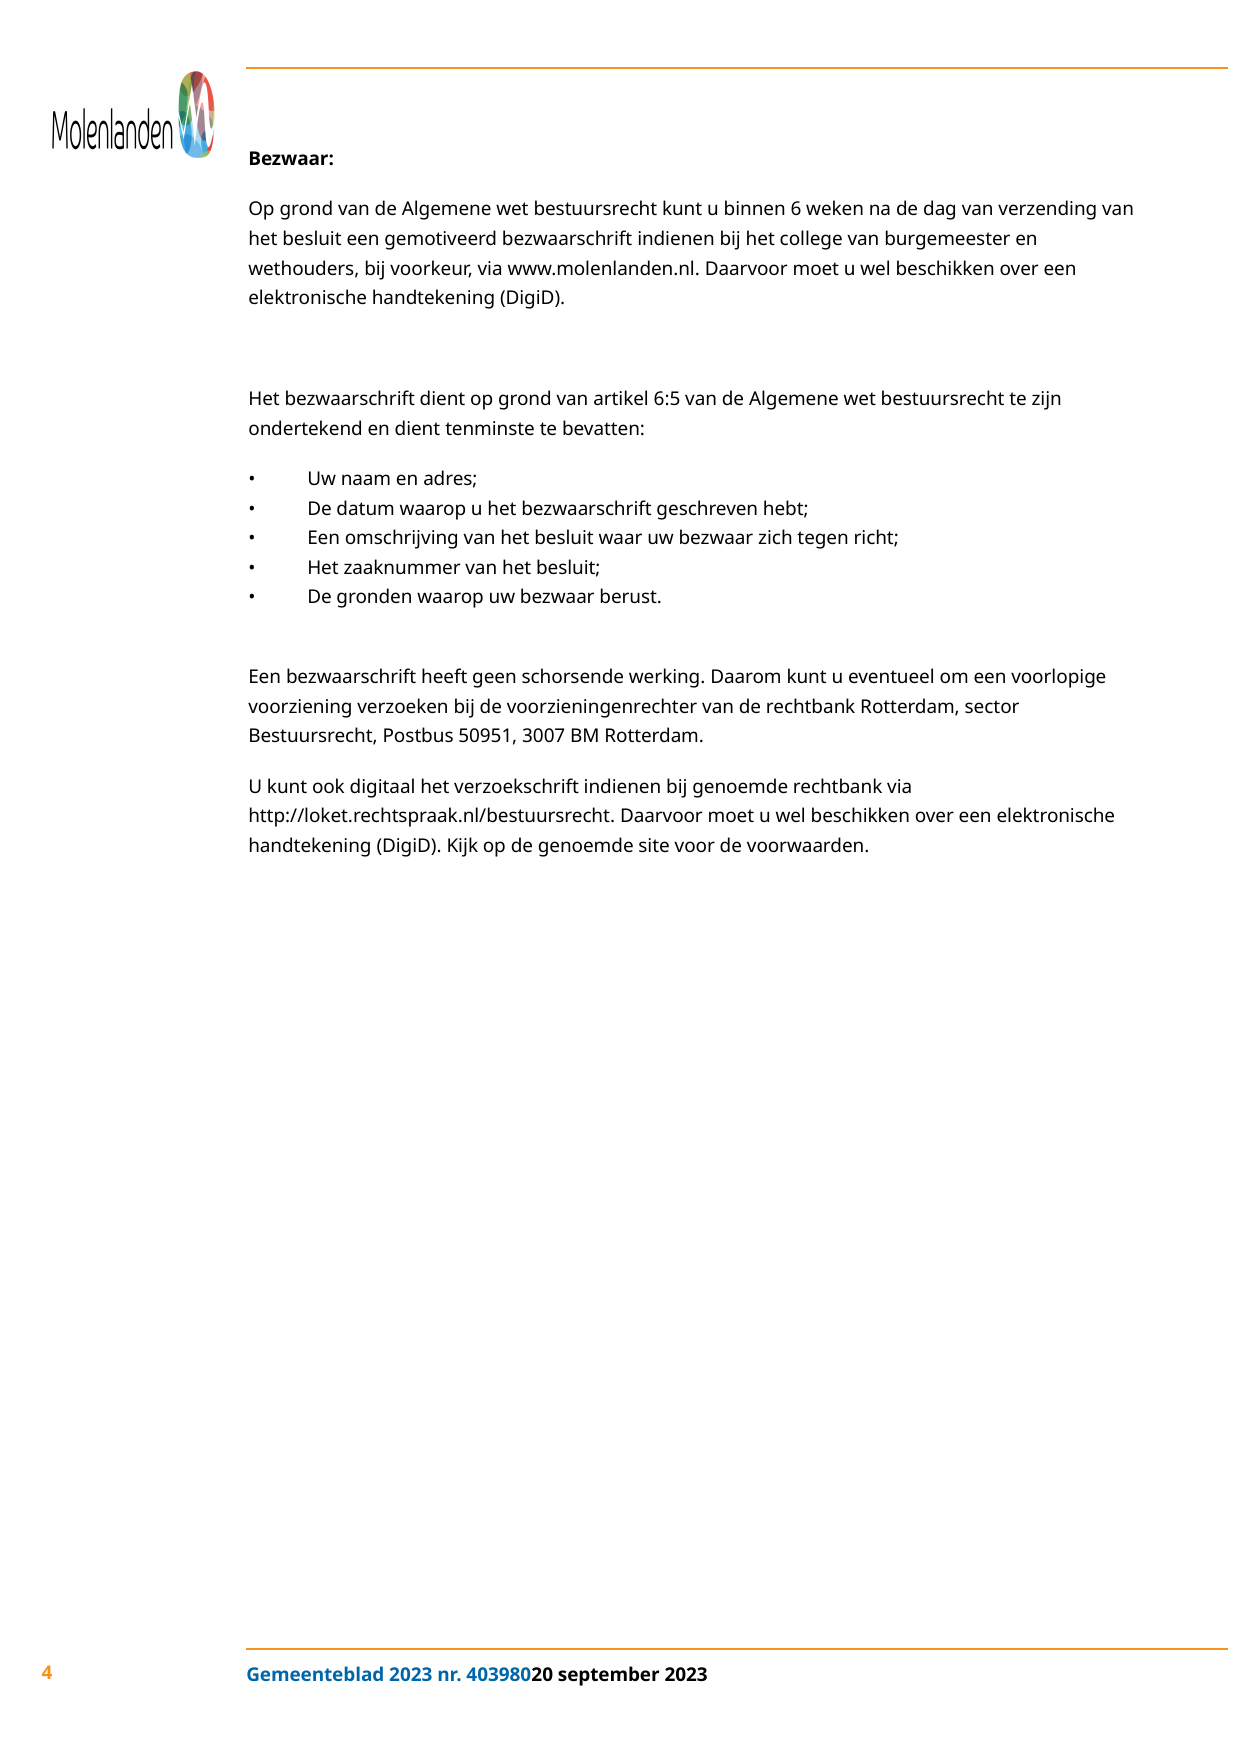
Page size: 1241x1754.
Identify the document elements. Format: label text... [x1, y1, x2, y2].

text Een bezwaarschrift heeft geen schorsende werking. Daarom kunt u eventueel om een voorlopige voorziening verzoeken bij de voorzieningenrechter van de rechtbank Rotterdam, sector Bestuursrecht, Postbus 50951, 3007 BM Rotterdam. [248, 663, 1152, 748]
text Het bezwaarschrift dient op grond van artikel 6:5 van de Algemene wet bestuursrecht te zijn ondertekend en dient tenminste te bevatten: [248, 385, 1152, 441]
text Bezwaar: [248, 145, 1152, 171]
list De gronden waarop uw bezwaar berust. [248, 583, 1152, 609]
text Op grond van de Algemene wet bestuursrecht kunt u binnen 6 weken na de dag van verzending van het besluit een gemotiveerd bezwaarschrift indienen bij het college van burgemeester en wethouders, bij voorkeur, via www.molenlanden.nl. Daarvoor moet u wel beschikken over een elektronische handtekening (DigiD). [248, 196, 1152, 310]
list Uw naam en adres; [248, 465, 1152, 491]
text U kunt ook digitaal het verzoekschrift indienen bij genoemde rechtbank via http://loket.rechtspraak.nl/bestuursrecht. Daarvoor moet u wel beschikken over een elektronische handtekening (DigiD). Kijk op de genoemde site voor de voorwaarden. [248, 773, 1152, 858]
picture [41, 47, 231, 172]
list Een omschrijving van het besluit waar uw bezwaar zich tegen richt; [248, 524, 1152, 550]
list Het zaaknummer van het besluit; [248, 554, 1152, 580]
list De datum waarop u het bezwaarschrift geschreven hebt; [248, 495, 1152, 521]
